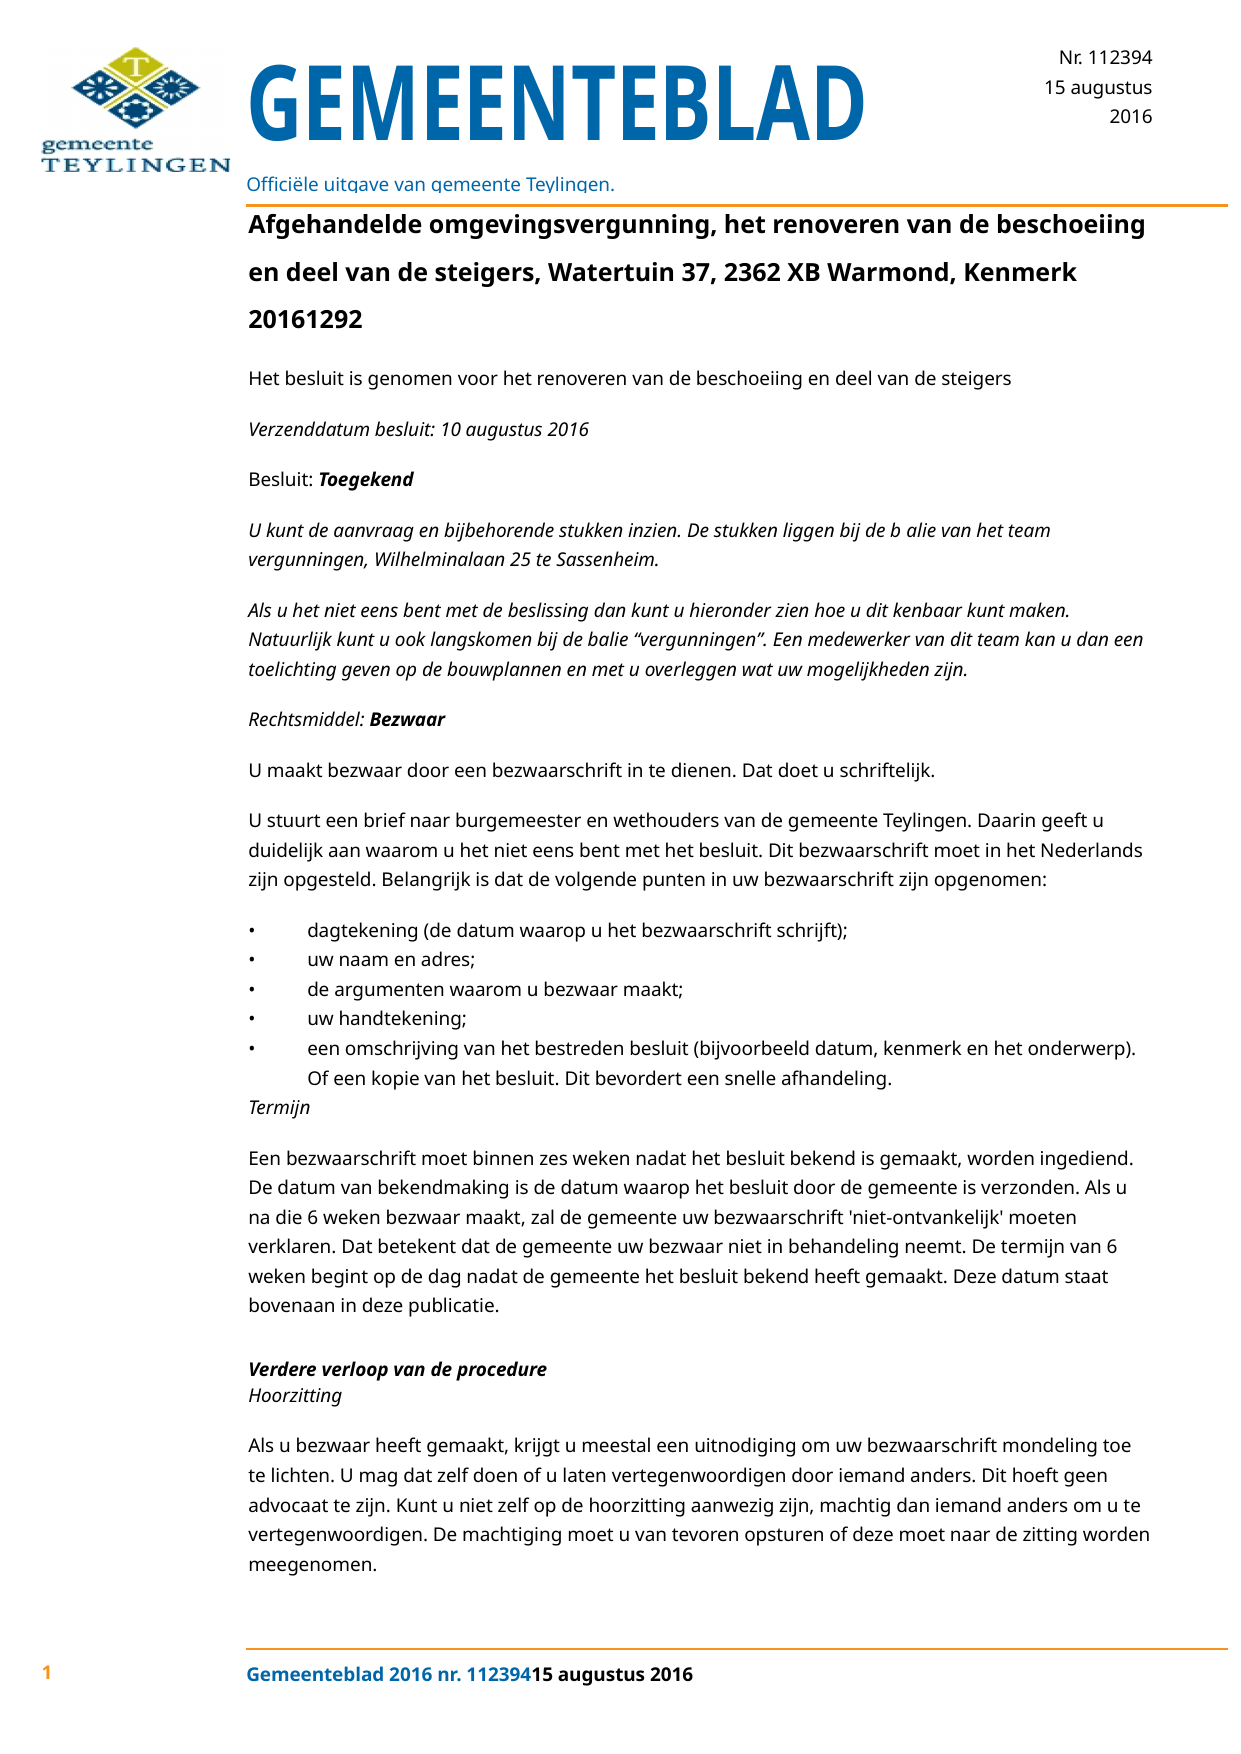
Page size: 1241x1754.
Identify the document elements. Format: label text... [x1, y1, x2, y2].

text Termijn [248, 1094, 1152, 1120]
picture [41, 47, 231, 172]
text U kunt de aanvraag en bijbehorende stukken inzien. De stukken liggen bij de b alie van het team vergunningen, Wilhelminalaan 25 te Sassenheim. [248, 517, 1152, 572]
text Het besluit is genomen voor het renoveren van de beschoeiing en deel van de steigers [248, 366, 1152, 391]
list uw handtekening; [248, 1006, 1152, 1031]
text U maakt bezwaar door een bezwaarschrift in te dienen. Dat doet u schriftelijk. [248, 757, 1152, 782]
list uw naam en adres; [248, 946, 1152, 972]
text Verdere verloop van de procedure [248, 1357, 1152, 1382]
text Afgehandelde omgevingsvergunning, het renoveren van de beschoeiing en deel van de steigers, Watertuin 37, 2362 XB Warmond, Kenmerk 20161292 [248, 207, 1152, 336]
text Rechtsmiddel: Bezwaar [248, 706, 1152, 732]
text Als u het niet eens bent met de beslissing dan kunt u hieronder zien hoe u dit kenbaar kunt maken. Natuurlijk kunt u ook langskomen bij de balie “vergunningen”. Een medewerker van dit team kan u dan een toelichting geven op de bouwplannen en met u overleggen wat uw mogelijkheden zijn. [248, 597, 1152, 682]
list de argumenten waarom u bezwaar maakt; [248, 976, 1152, 1002]
text U stuurt een brief naar burgemeester en wethouders van de gemeente Teylingen. Daarin geeft u duidelijk aan waarom u het niet eens bent met het besluit. Dit bezwaarschrift moet in het Nederlands zijn opgesteld. Belangrijk is dat de volgende punten in uw bezwaarschrift zijn opgenomen: [248, 807, 1152, 892]
text Besluit: Toegekend [248, 466, 1152, 492]
text Als u bezwaar heeft gemaakt, krijgt u meestal een uitnodiging om uw bezwaarschrift mondeling toe te lichten. U mag dat zelf doen of u laten vertegenwoordigen door iemand anders. Dit hoeft geen advocaat te zijn. Kunt u niet zelf op de hoorzitting aanwezig zijn, machtig dan iemand anders om u te vertegenwoordigen. De machtiging moet u van tevoren opsturen of deze moet naar de zitting worden meegenomen. [248, 1433, 1152, 1577]
text Hoorzitting [248, 1382, 1152, 1408]
text Een bezwaarschrift moet binnen zes weken nadat het besluit bekend is gemaakt, worden ingediend. De datum van bekendmaking is de datum waarop het besluit door de gemeente is verzonden. Als u na die 6 weken bezwaar maakt, zal de gemeente uw bezwaarschrift 'niet-ontvankelijk' moeten verklaren. Dat betekent dat de gemeente uw bezwaar niet in behandeling neemt. De termijn van 6 weken begint op de dag nadat de gemeente het besluit bekend heeft gemaakt. Deze datum staat bovenaan in deze publicatie. [248, 1145, 1152, 1318]
list dagtekening (de datum waarop u het bezwaarschrift schrijft); [248, 917, 1152, 942]
list een omschrijving van het bestreden besluit (bijvoorbeeld datum, kenmerk en het onderwerp). Of een kopie van het besluit. Dit bevordert een snelle afhandeling. [248, 1035, 1152, 1090]
text Verzenddatum besluit: 10 augustus 2016 [248, 416, 1152, 442]
